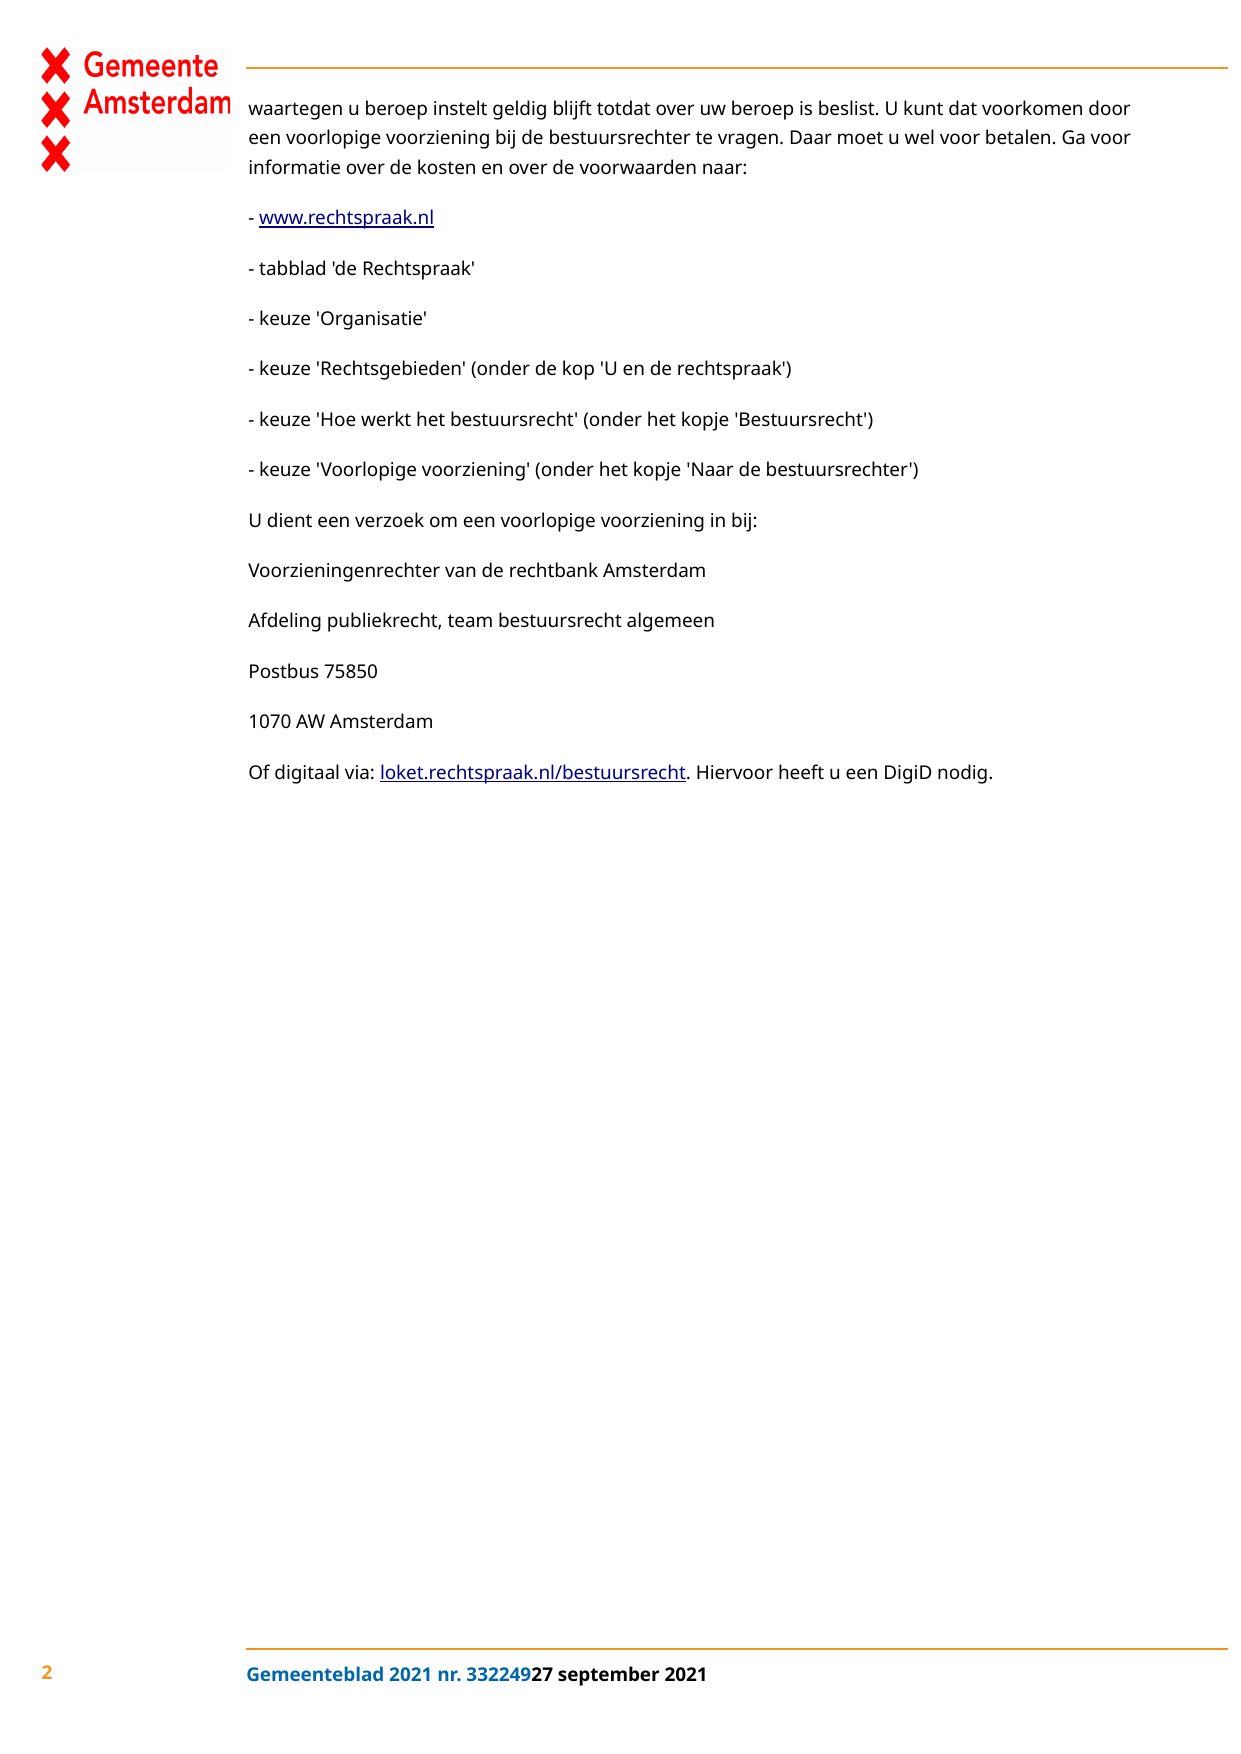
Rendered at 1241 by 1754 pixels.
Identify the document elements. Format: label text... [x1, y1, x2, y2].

text - www.rechtspraak.nl [248, 204, 1152, 230]
text waartegen u beroep instelt geldig blijft totdat over uw beroep is beslist. U kunt dat voorkomen door een voorlopige voorziening bij de bestuursrechter te vragen. Daar moet u wel voor betalen. Ga voor informatie over de kosten en over de voorwaarden naar: [248, 95, 1152, 180]
text - keuze 'Organisatie' [248, 305, 1152, 331]
text - keuze 'Hoe werkt het bestuursrecht' (onder het kopje 'Bestuursrecht') [248, 406, 1152, 432]
text - keuze 'Voorlopige voorziening' (onder het kopje 'Naar de bestuursrechter') [248, 456, 1152, 482]
text U dient een verzoek om een voorlopige voorziening in bij: [248, 507, 1152, 533]
text - tabblad 'de Rechtspraak' [248, 255, 1152, 281]
text 1070 AW Amsterdam [248, 708, 1152, 734]
text Of digitaal via: loket.rechtspraak.nl/bestuursrecht. Hiervoor heeft u een DigiD nodig. [248, 759, 1152, 785]
text Voorzieningenrechter van de rechtbank Amsterdam [248, 557, 1152, 583]
picture [41, 47, 231, 172]
text - keuze 'Rechtsgebieden' (onder de kop 'U en de rechtspraak') [248, 356, 1152, 381]
text Afdeling publiekrecht, team bestuursrecht algemeen [248, 608, 1152, 633]
text Postbus 75850 [248, 658, 1152, 684]
